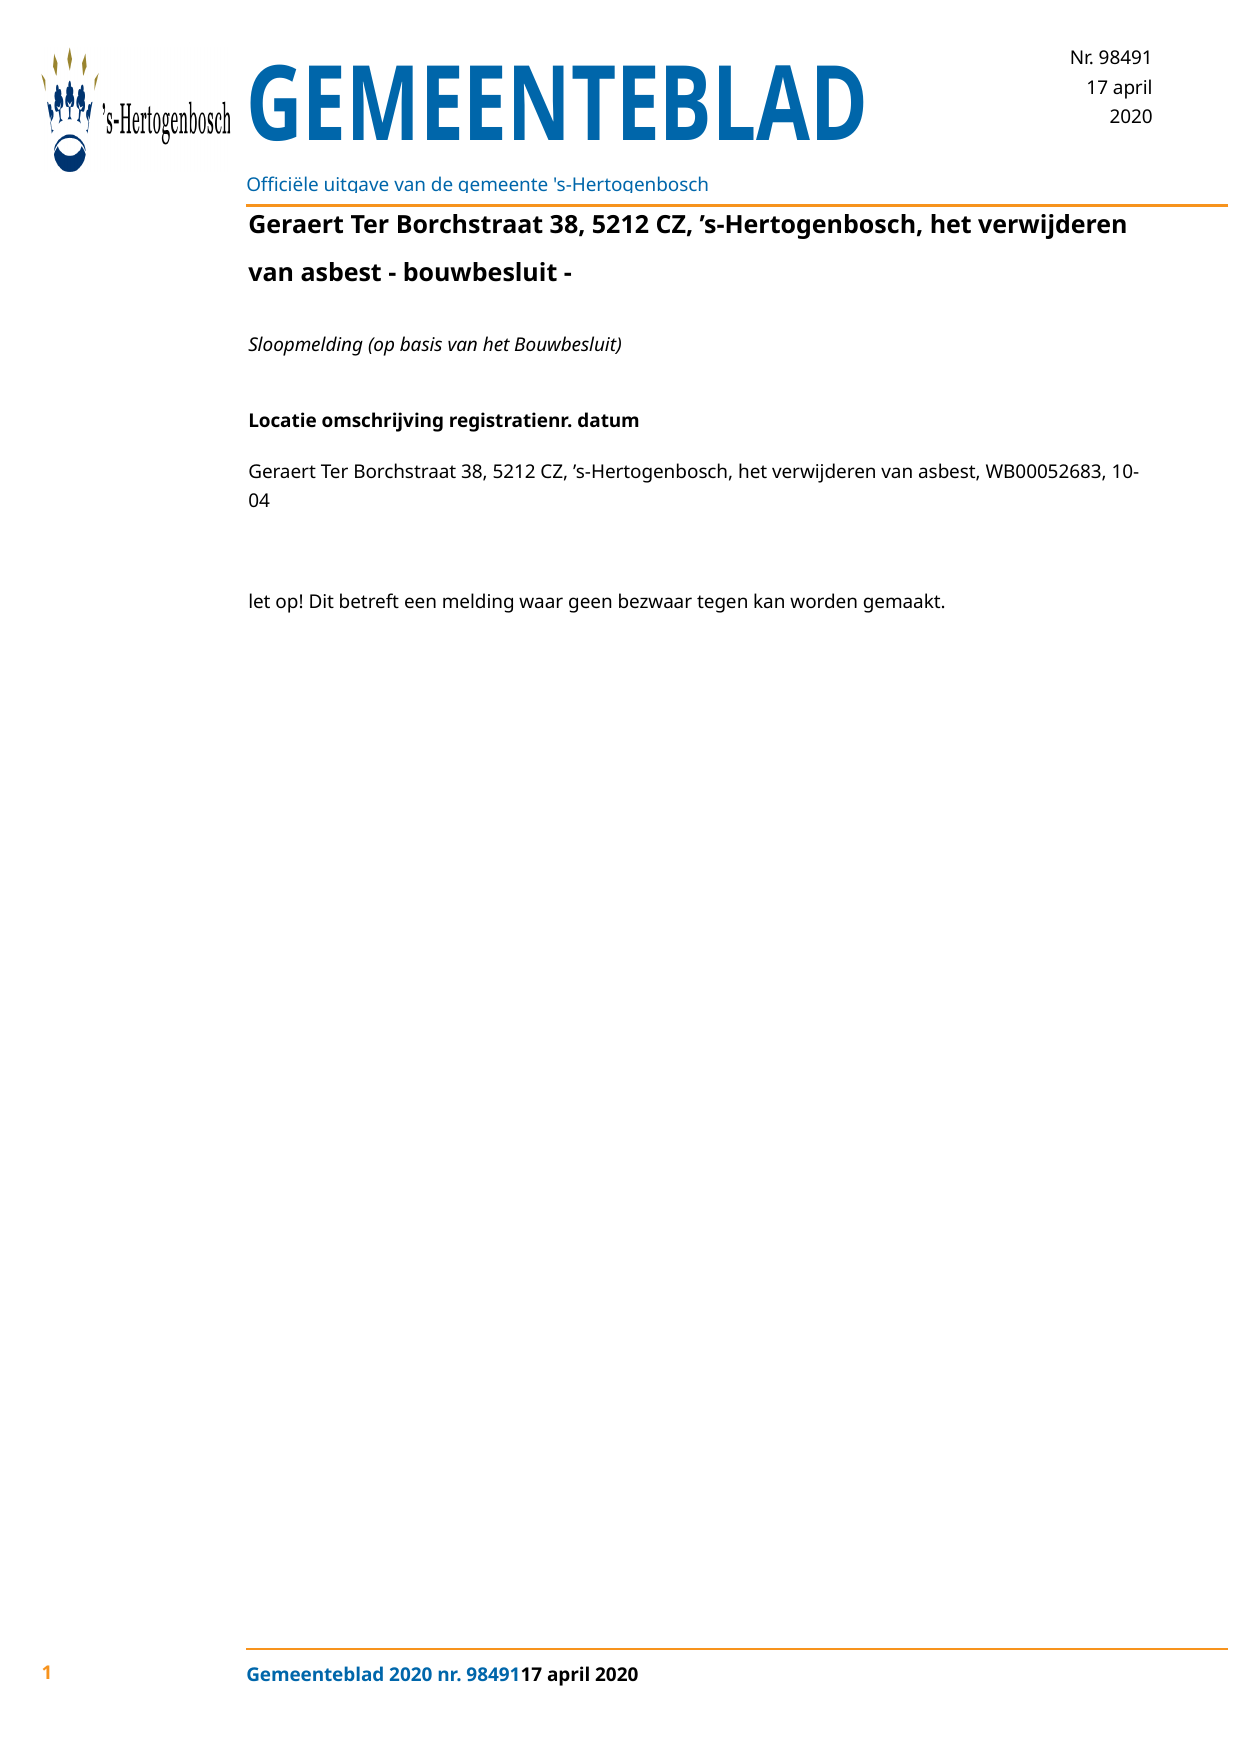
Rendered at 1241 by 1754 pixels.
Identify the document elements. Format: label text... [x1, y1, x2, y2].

text Geraert Ter Borchstraat 38, 5212 CZ, ’s-Hertogenbosch, het verwijderen van asbest, WB00052683, 10-04 [248, 458, 1152, 513]
text let op! Dit betreft een melding waar geen bezwaar tegen kan worden gemaakt. [248, 588, 1152, 614]
text Geraert Ter Borchstraat 38, 5212 CZ, ’s-Hertogenbosch, het verwijderen van asbest - bouwbesluit - [248, 207, 1152, 288]
text Sloopmelding (op basis van het Bouwbesluit) [248, 331, 1152, 357]
text Locatie omschrijving registratienr. datum [248, 408, 1152, 433]
picture [41, 47, 231, 172]
